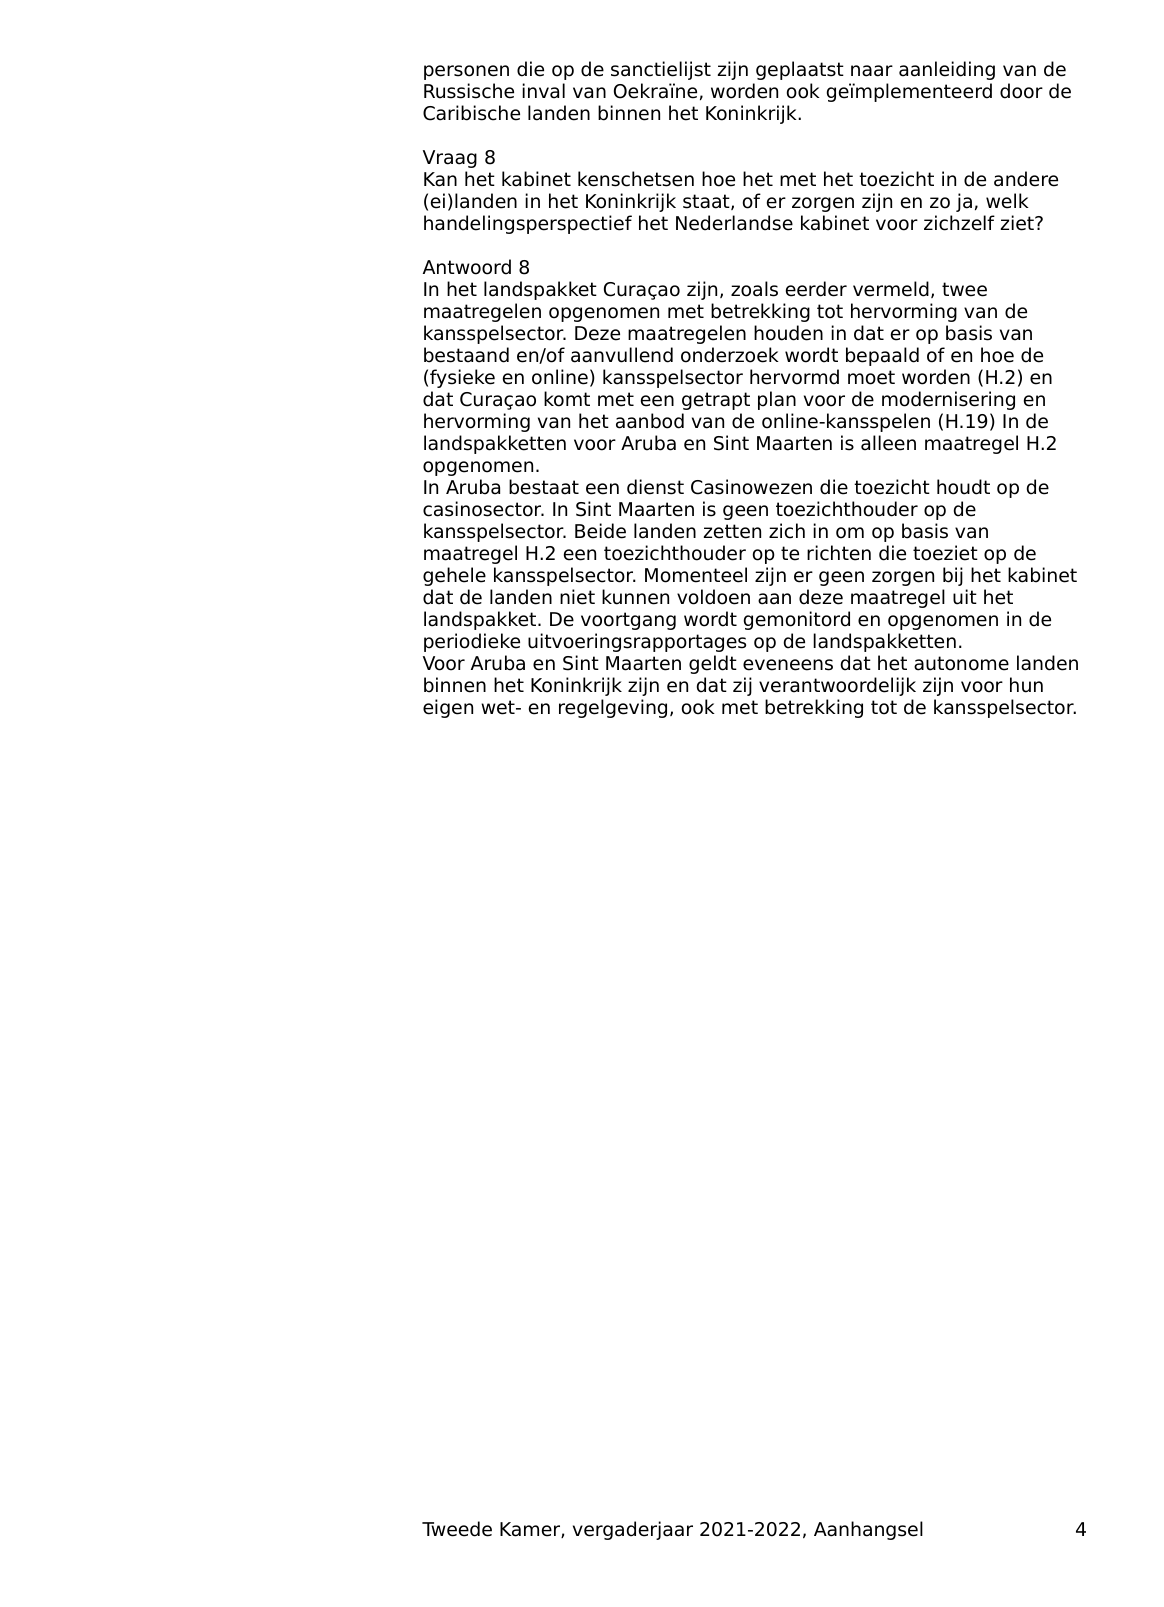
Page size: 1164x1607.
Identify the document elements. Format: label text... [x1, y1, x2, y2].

text In het landspakket Curaçao zijn, zoals eerder vermeld, twee maatregelen opgenomen met betrekking tot hervorming van de kansspelsector. Deze maatregelen houden in dat er op basis van bestaand en/of aanvullend onderzoek wordt bepaald of en hoe de (fysieke en online) kansspelsector hervormd moet worden (H.2) en dat Curaçao komt met een getrapt plan voor de modernisering en hervorming van het aanbod van de online-kansspelen (H.19) In de landspakketten voor Aruba en Sint Maarten is alleen maatregel H.2 opgenomen. [422, 279, 1087, 477]
text personen die op de sanctielijst zijn geplaatst naar aanleiding van de Russische inval van Oekraïne, worden ook geïmplementeerd door de Caribische landen binnen het Koninkrijk. [422, 59, 1087, 125]
text Kan het kabinet kenschetsen hoe het met het toezicht in de andere (ei)landen in het Koninkrijk staat, of er zorgen zijn en zo ja, welk handelingsperspectief het Nederlandse kabinet voor zichzelf ziet? [422, 169, 1087, 235]
text Voor Aruba en Sint Maarten geldt eveneens dat het autonome landen binnen het Koninkrijk zijn en dat zij verantwoordelijk zijn voor hun eigen wet- en regelgeving, ook met betrekking tot de kansspelsector. [422, 653, 1087, 719]
text Antwoord 8 [422, 257, 1087, 279]
text In Aruba bestaat een dienst Casinowezen die toezicht houdt op de casinosector. In Sint Maarten is geen toezichthouder op de kansspelsector. Beide landen zetten zich in om op basis van maatregel H.2 een toezichthouder op te richten die toeziet op de gehele kansspelsector. Momenteel zijn er geen zorgen bij het kabinet dat de landen niet kunnen voldoen aan deze maatregel uit het landspakket. De voortgang wordt gemonitord en opgenomen in de periodieke uitvoeringsrapportages op de landspakketten. [422, 477, 1087, 653]
text Vraag 8 [422, 147, 1087, 169]
